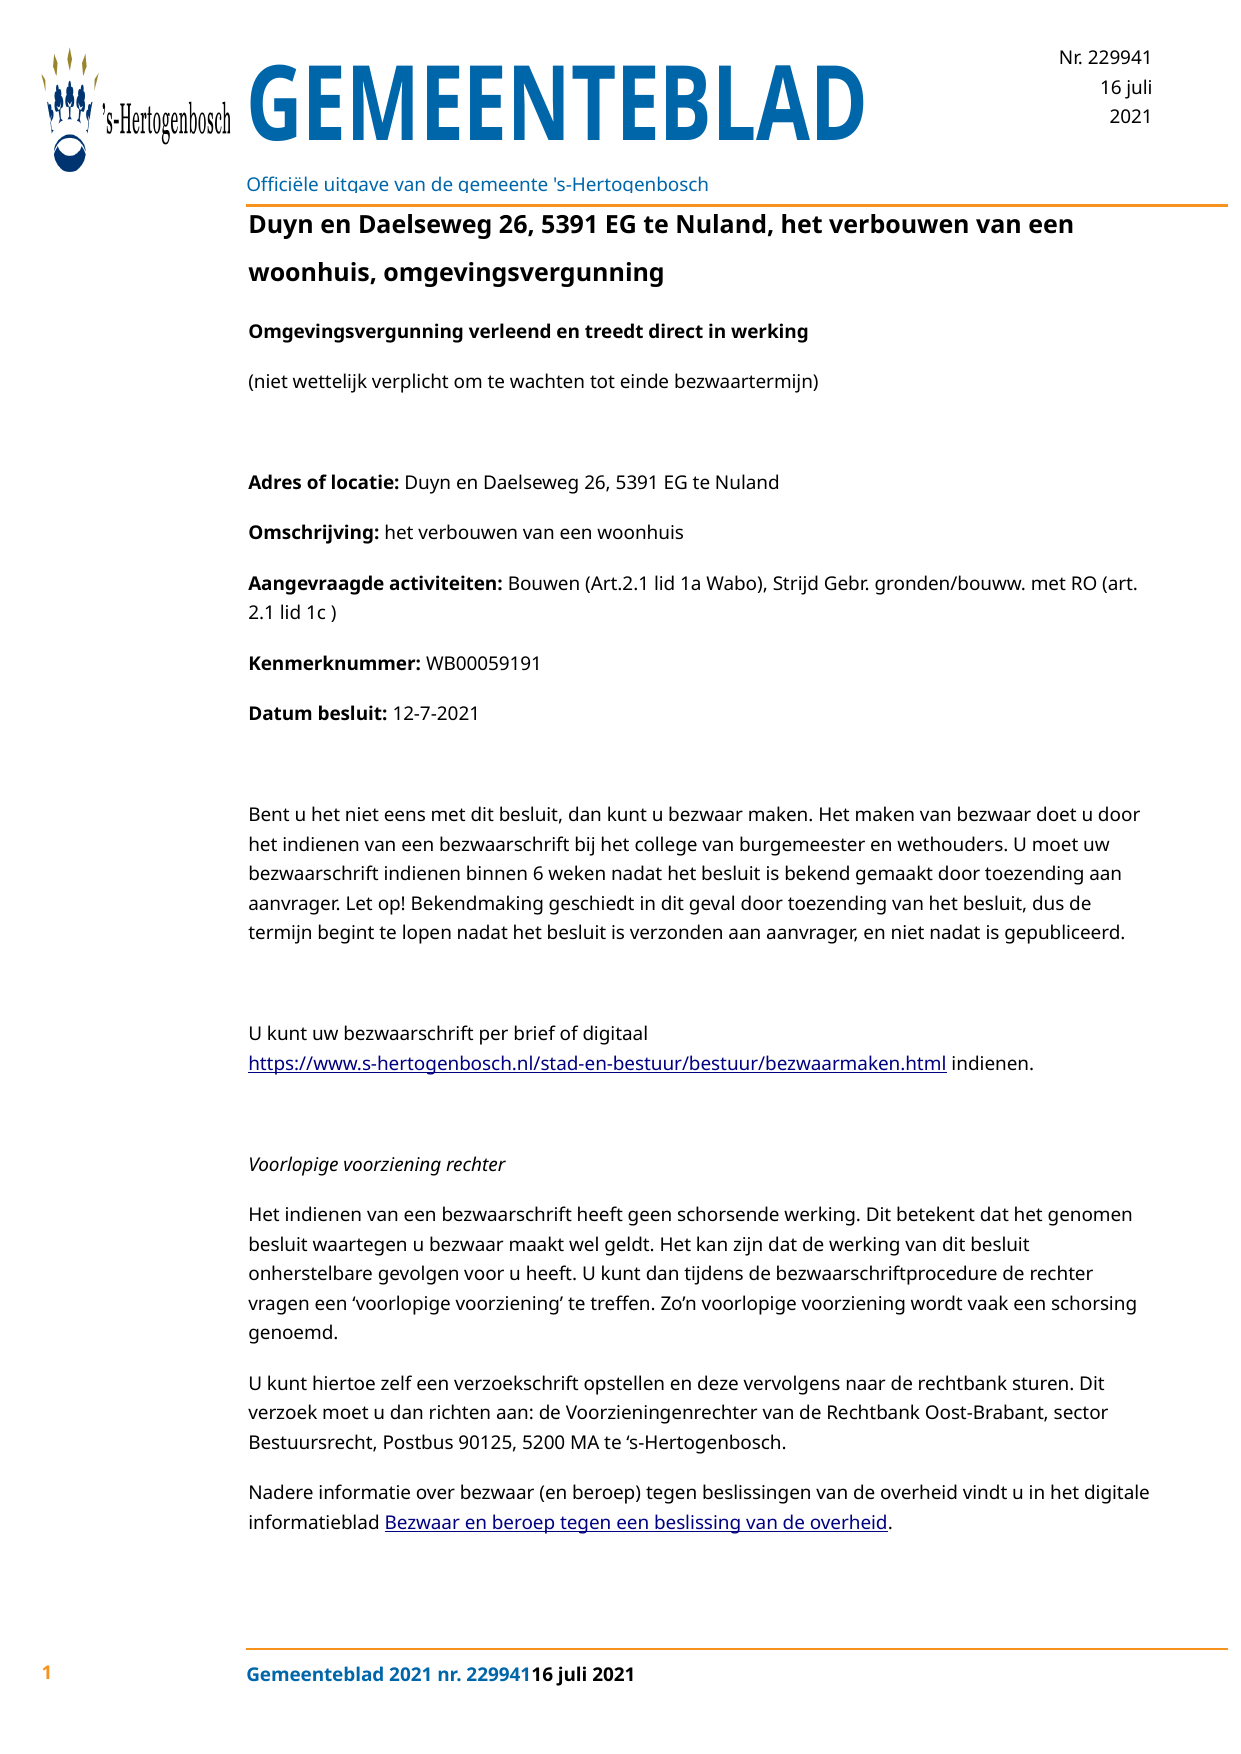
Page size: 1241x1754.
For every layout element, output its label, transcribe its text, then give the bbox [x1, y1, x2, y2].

text Kenmerknummer: WB00059191 [248, 650, 1152, 676]
picture [41, 47, 231, 172]
text Het indienen van een bezwaarschrift heeft geen schorsende werking. Dit betekent dat het genomen besluit waartegen u bezwaar maakt wel geldt. Het kan zijn dat de werking van dit besluit onherstelbare gevolgen voor u heeft. U kunt dan tijdens de bezwaarschriftprocedure de rechter vragen een ‘voorlopige voorziening’ te treffen. Zo’n voorlopige voorziening wordt vaak een schorsing genoemd. [248, 1201, 1152, 1345]
text Aangevraagde activiteiten: Bouwen (Art.2.1 lid 1a Wabo), Strijd Gebr. gronden/bouww. met RO (art. 2.1 lid 1c ) [248, 570, 1152, 625]
text Bent u het niet eens met dit besluit, dan kunt u bezwaar maken. Het maken van bezwaar doet u door het indienen van een bezwaarschrift bij het college van burgemeester en wethouders. U moet uw bezwaarschrift indienen binnen 6 weken nadat het besluit is bekend gemaakt door toezending aan aanvrager. Let op! Bekendmaking geschiedt in dit geval door toezending van het besluit, dus de termijn begint te lopen nadat het besluit is verzonden aan aanvrager, en niet nadat is gepubliceerd. [248, 801, 1152, 945]
text Nadere informatie over bezwaar (en beroep) tegen beslissingen van de overheid vindt u in het digitale informatieblad Bezwaar en beroep tegen een beslissing van de overheid. [248, 1479, 1152, 1535]
text Voorlopige voorziening rechter [248, 1151, 1152, 1177]
text Duyn en Daelseweg 26, 5391 EG te Nuland, het verbouwen van een woonhuis, omgevingsvergunning [248, 207, 1152, 288]
text Datum besluit: 12-7-2021 [248, 700, 1152, 726]
text (niet wettelijk verplicht om te wachten tot einde bezwaartermijn) [248, 368, 1152, 394]
text U kunt hiertoe zelf een verzoekschrift opstellen en deze vervolgens naar de rechtbank sturen. Dit verzoek moet u dan richten aan: de Voorzieningenrechter van de Rechtbank Oost-Brabant, sector Bestuursrecht, Postbus 90125, 5200 MA te ‘s-Hertogenbosch. [248, 1370, 1152, 1455]
text Omgevingsvergunning verleend en treedt direct in werking [248, 318, 1152, 344]
text U kunt uw bezwaarschrift per brief of digitaal https://www.s-hertogenbosch.nl/stad-en-bestuur/bestuur/bezwaarmaken.html indienen. [248, 1020, 1152, 1076]
text Adres of locatie: Duyn en Daelseweg 26, 5391 EG te Nuland [248, 469, 1152, 495]
text Omschrijving: het verbouwen van een woonhuis [248, 519, 1152, 545]
